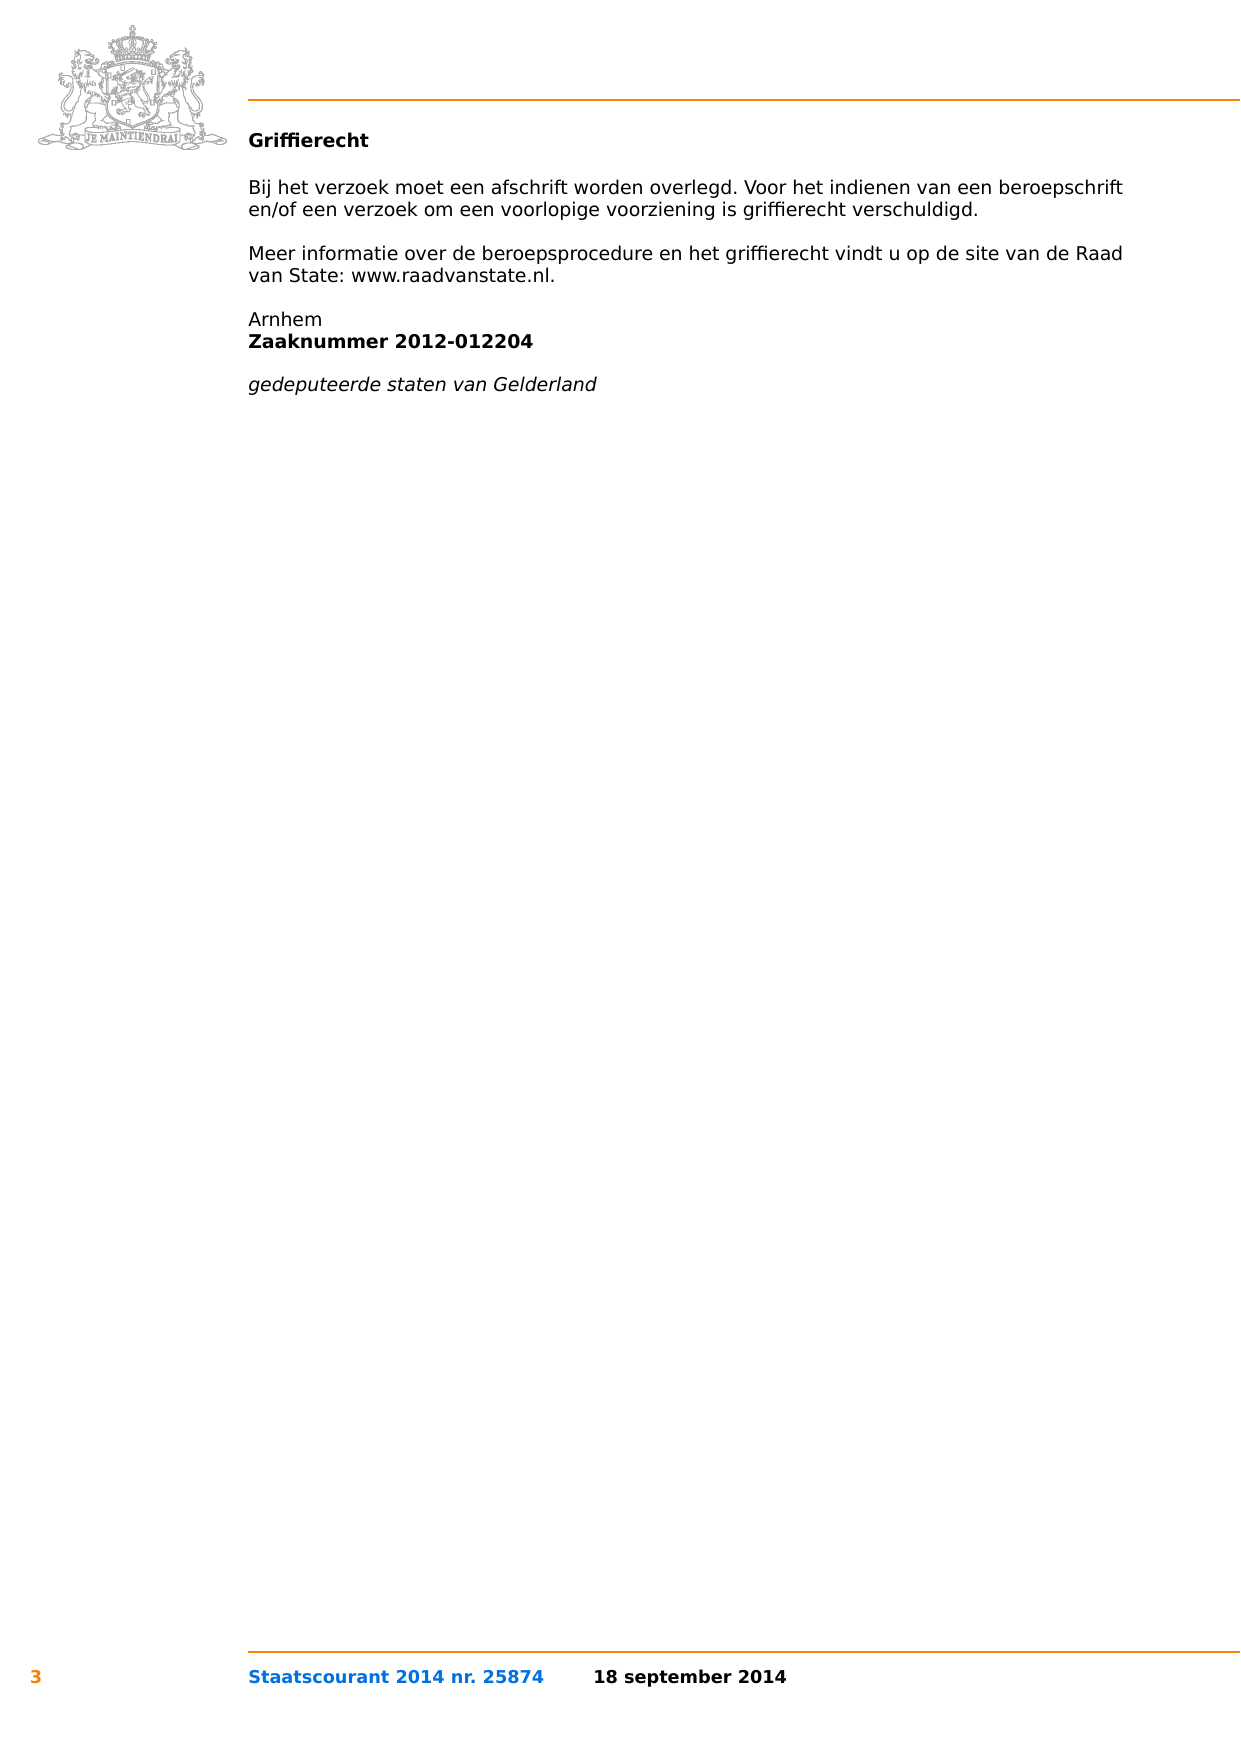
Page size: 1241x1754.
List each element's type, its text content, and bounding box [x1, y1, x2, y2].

text Meer informatie over de beroepsprocedure en het griffierecht vindt u op de site van de Raad van State: www.raadvanstate.nl. [248, 243, 1163, 287]
picture [38, 25, 227, 150]
text Bij het verzoek moet een afschrift worden overlegd. Voor het indienen van een beroepschrift en/of een verzoek om een voorlopige voorziening is griffierecht verschuldigd. [248, 177, 1163, 221]
text Zaaknummer 2012-012204 [248, 331, 1163, 352]
subtitle Griffierecht [248, 130, 1163, 152]
text gedeputeerde staten van Gelderland [248, 374, 1163, 396]
text Arnhem [248, 308, 1163, 331]
